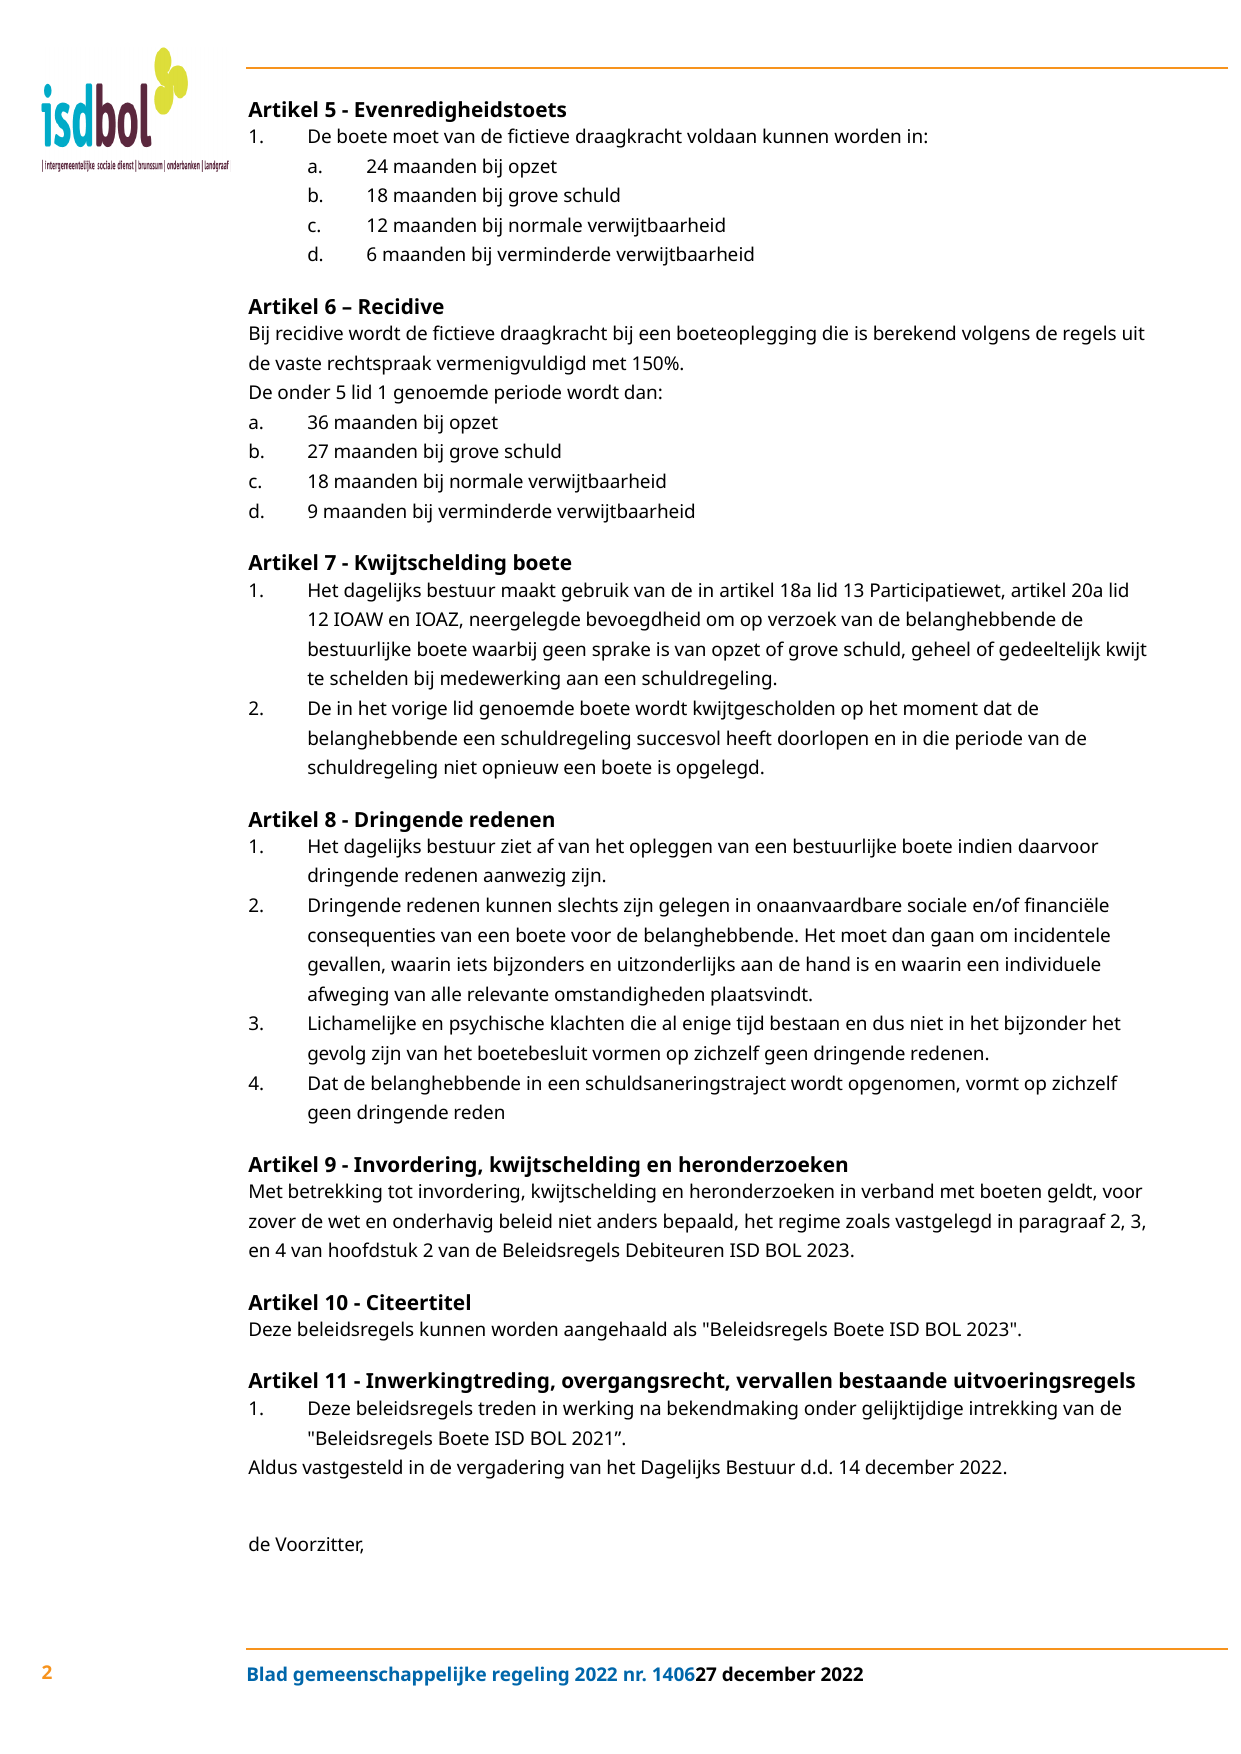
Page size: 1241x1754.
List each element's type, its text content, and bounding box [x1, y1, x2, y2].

list Lichamelijke en psychische klachten die al enige tijd bestaan en dus niet in het bijzonder het gevolg zijn van het boetebesluit vormen op zichzelf geen dringende redenen. [248, 1011, 1152, 1066]
text Artikel 11 - Inwerkingtreding, overgangsrecht, vervallen bestaande uitvoeringsregels [248, 1367, 1152, 1395]
text Deze beleidsregels kunnen worden aangehaald als "Beleidsregels Boete ISD BOL 2023". [248, 1316, 1152, 1342]
list 24 maanden bij opzet [307, 153, 1152, 178]
list De in het vorige lid genoemde boete wordt kwijtgescholden op het moment dat de belanghebbende een schuldregeling succesvol heeft doorlopen en in die periode van de schuldregeling niet opnieuw een boete is opgelegd. [248, 695, 1152, 780]
list Dat de belanghebbende in een schuldsaneringstraject wordt opgenomen, vormt op zichzelf geen dringende reden [248, 1070, 1152, 1125]
text de Voorzitter, [248, 1531, 1152, 1557]
list Het dagelijks bestuur maakt gebruik van de in artikel 18a lid 13 Participatiewet, artikel 20a lid 12 IOAW en IOAZ, neergelegde bevoegdheid om op verzoek van de belanghebbende de bestuurlijke boete waarbij geen sprake is van opzet of grove schuld, geheel of gedeeltelijk kwijt te schelden bij medewerking aan een schuldregeling. [248, 577, 1152, 691]
list 6 maanden bij verminderde verwijtbaarheid [307, 242, 1152, 267]
text Artikel 7 - Kwijtschelding boete [248, 548, 1152, 577]
text De onder 5 lid 1 genoemde periode wordt dan: [248, 379, 1152, 405]
list 12 maanden bij normale verwijtbaarheid [307, 212, 1152, 238]
list Deze beleidsregels treden in werking na bekendmaking onder gelijktijdige intrekking van de "Beleidsregels Boete ISD BOL 2021”. [248, 1395, 1152, 1450]
picture [41, 47, 231, 172]
text Artikel 5 - Evenredigheidstoets [248, 95, 1152, 123]
list 27 maanden bij grove schuld [248, 439, 1152, 464]
list Dringende redenen kunnen slechts zijn gelegen in onaanvaardbare sociale en/of financiële consequenties van een boete voor de belanghebbende. Het moet dan gaan om incidentele gevallen, waarin iets bijzonders en uitzonderlijks aan de hand is en waarin een individuele afweging van alle relevante omstandigheden plaatsvindt. [248, 892, 1152, 1007]
text Bij recidive wordt de fictieve draagkracht bij een boeteoplegging die is berekend volgens de regels uit de vaste rechtspraak vermenigvuldigd met 150%. [248, 320, 1152, 376]
list Het dagelijks bestuur ziet af van het opleggen van een bestuurlijke boete indien daarvoor dringende redenen aanwezig zijn. [248, 833, 1152, 888]
list 18 maanden bij grove schuld [307, 182, 1152, 208]
list 18 maanden bij normale verwijtbaarheid [248, 468, 1152, 494]
text Aldus vastgesteld in de vergadering van het Dagelijks Bestuur d.d. 14 december 2022. [248, 1454, 1152, 1480]
text Met betrekking tot invordering, kwijtschelding en heronderzoeken in verband met boeten geldt, voor zover de wet en onderhavig beleid niet anders bepaald, het regime zoals vastgelegd in paragraaf 2, 3, en 4 van hoofdstuk 2 van de Beleidsregels Debiteuren ISD BOL 2023. [248, 1178, 1152, 1263]
list 9 maanden bij verminderde verwijtbaarheid [248, 498, 1152, 524]
list De boete moet van de fictieve draagkracht voldaan kunnen worden in: [248, 123, 1152, 149]
text Artikel 8 - Dringende redenen [248, 805, 1152, 833]
text Artikel 9 - Invordering, kwijtschelding en heronderzoeken [248, 1150, 1152, 1178]
list 36 maanden bij opzet [248, 409, 1152, 435]
text Artikel 6 – Recidive [248, 292, 1152, 320]
text Artikel 10 - Citeertitel [248, 1288, 1152, 1316]
